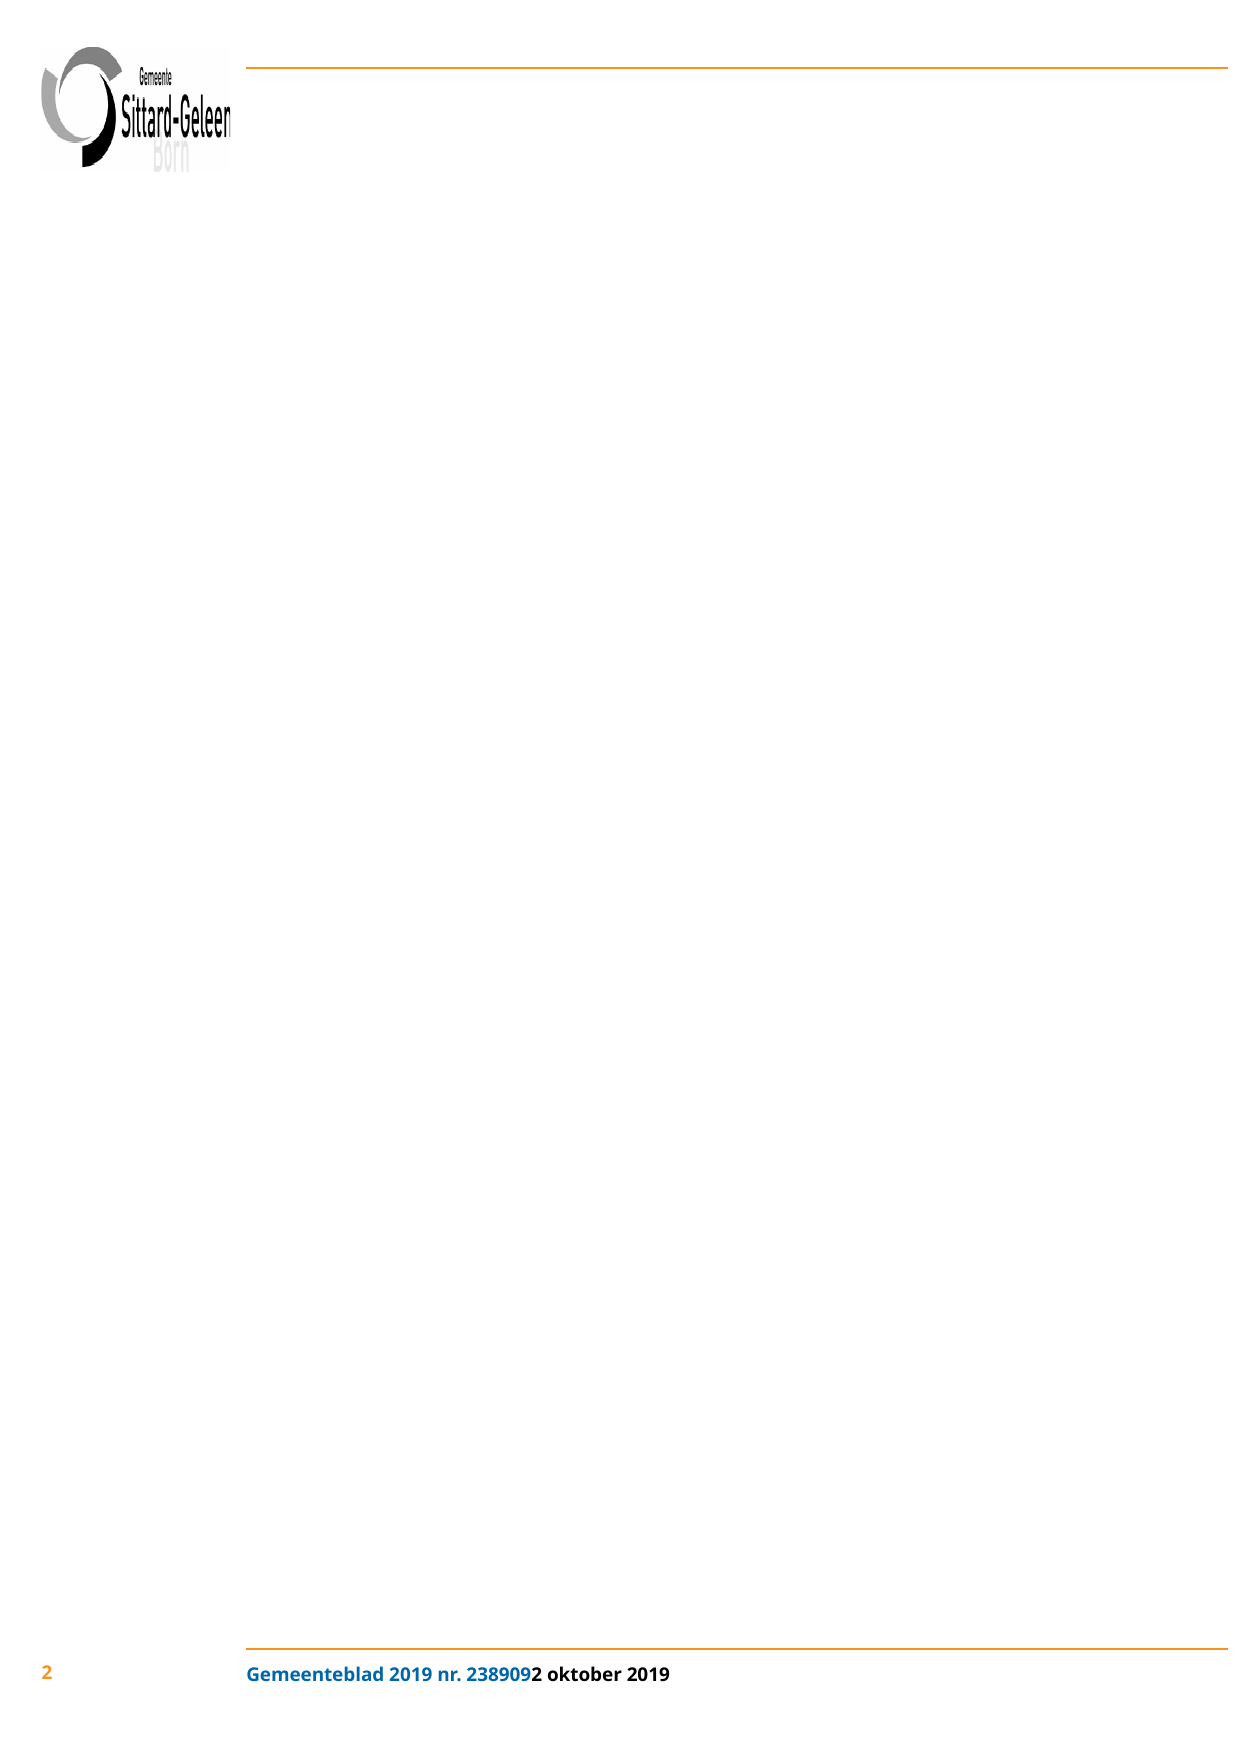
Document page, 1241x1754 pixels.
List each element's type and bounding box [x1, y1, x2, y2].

picture [41, 47, 231, 172]
